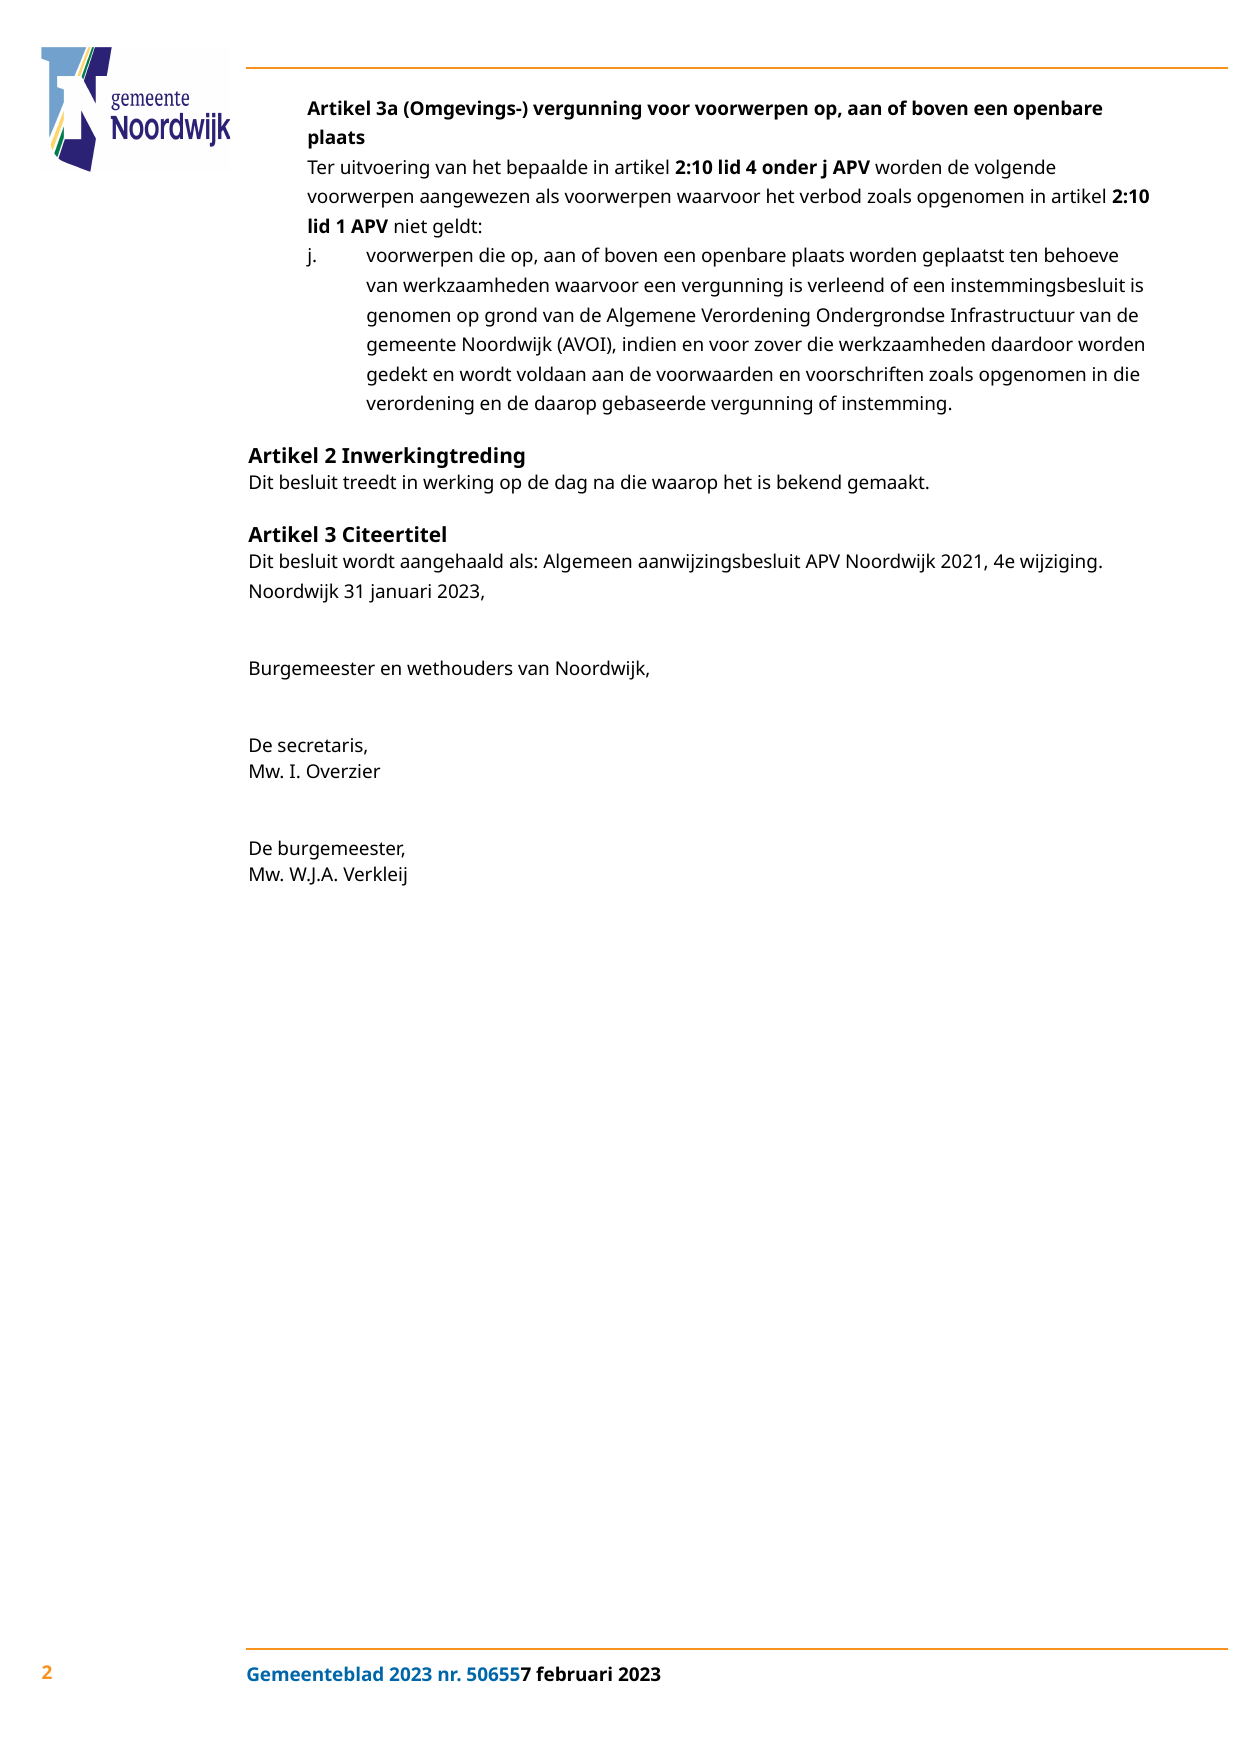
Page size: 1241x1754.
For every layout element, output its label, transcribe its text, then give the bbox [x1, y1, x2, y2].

text Artikel 3 Citeertitel [248, 520, 1152, 548]
picture [41, 47, 231, 172]
text Dit besluit wordt aangehaald als: Algemeen aanwijzingsbesluit APV Noordwijk 2021, 4e wijziging. [248, 548, 1152, 574]
text Burgemeester en wethouders van Noordwijk, [248, 655, 1152, 681]
list voorwerpen die op, aan of boven een openbare plaats worden geplaatst ten behoeve van werkzaamheden waarvoor een vergunning is verleend of een instemmingsbesluit is genomen op grond van de Algemene Verordening Ondergrondse Infrastructuur van de gemeente Noordwijk (AVOI), indien en voor zover die werkzaamheden daardoor worden gedekt en wordt voldaan aan de voorwaarden en voorschriften zoals opgenomen in die verordening en de daarop gebaseerde vergunning of instemming. [307, 243, 1152, 416]
list Ter uitvoering van het bepaalde in artikel 2:10 lid 4 onder j APV worden de volgende voorwerpen aangewezen als voorwerpen waarvoor het verbod zoals opgenomen in artikel 2:10 lid 1 APV niet geldt: [248, 154, 1152, 239]
text De secretaris, [248, 732, 1152, 758]
text De burgemeester, [248, 835, 1152, 861]
list Artikel 3a (Omgevings-) vergunning voor voorwerpen op, aan of boven een openbare plaats [248, 95, 1152, 150]
text Mw. I. Overzier [248, 758, 1152, 784]
text Mw. W.J.A. Verkleij [248, 861, 1152, 887]
text Noordwijk 31 januari 2023, [248, 578, 1152, 604]
text Artikel 2 Inwerkingtreding [248, 441, 1152, 469]
text Dit besluit treedt in werking op de dag na die waarop het is bekend gemaakt. [248, 469, 1152, 495]
